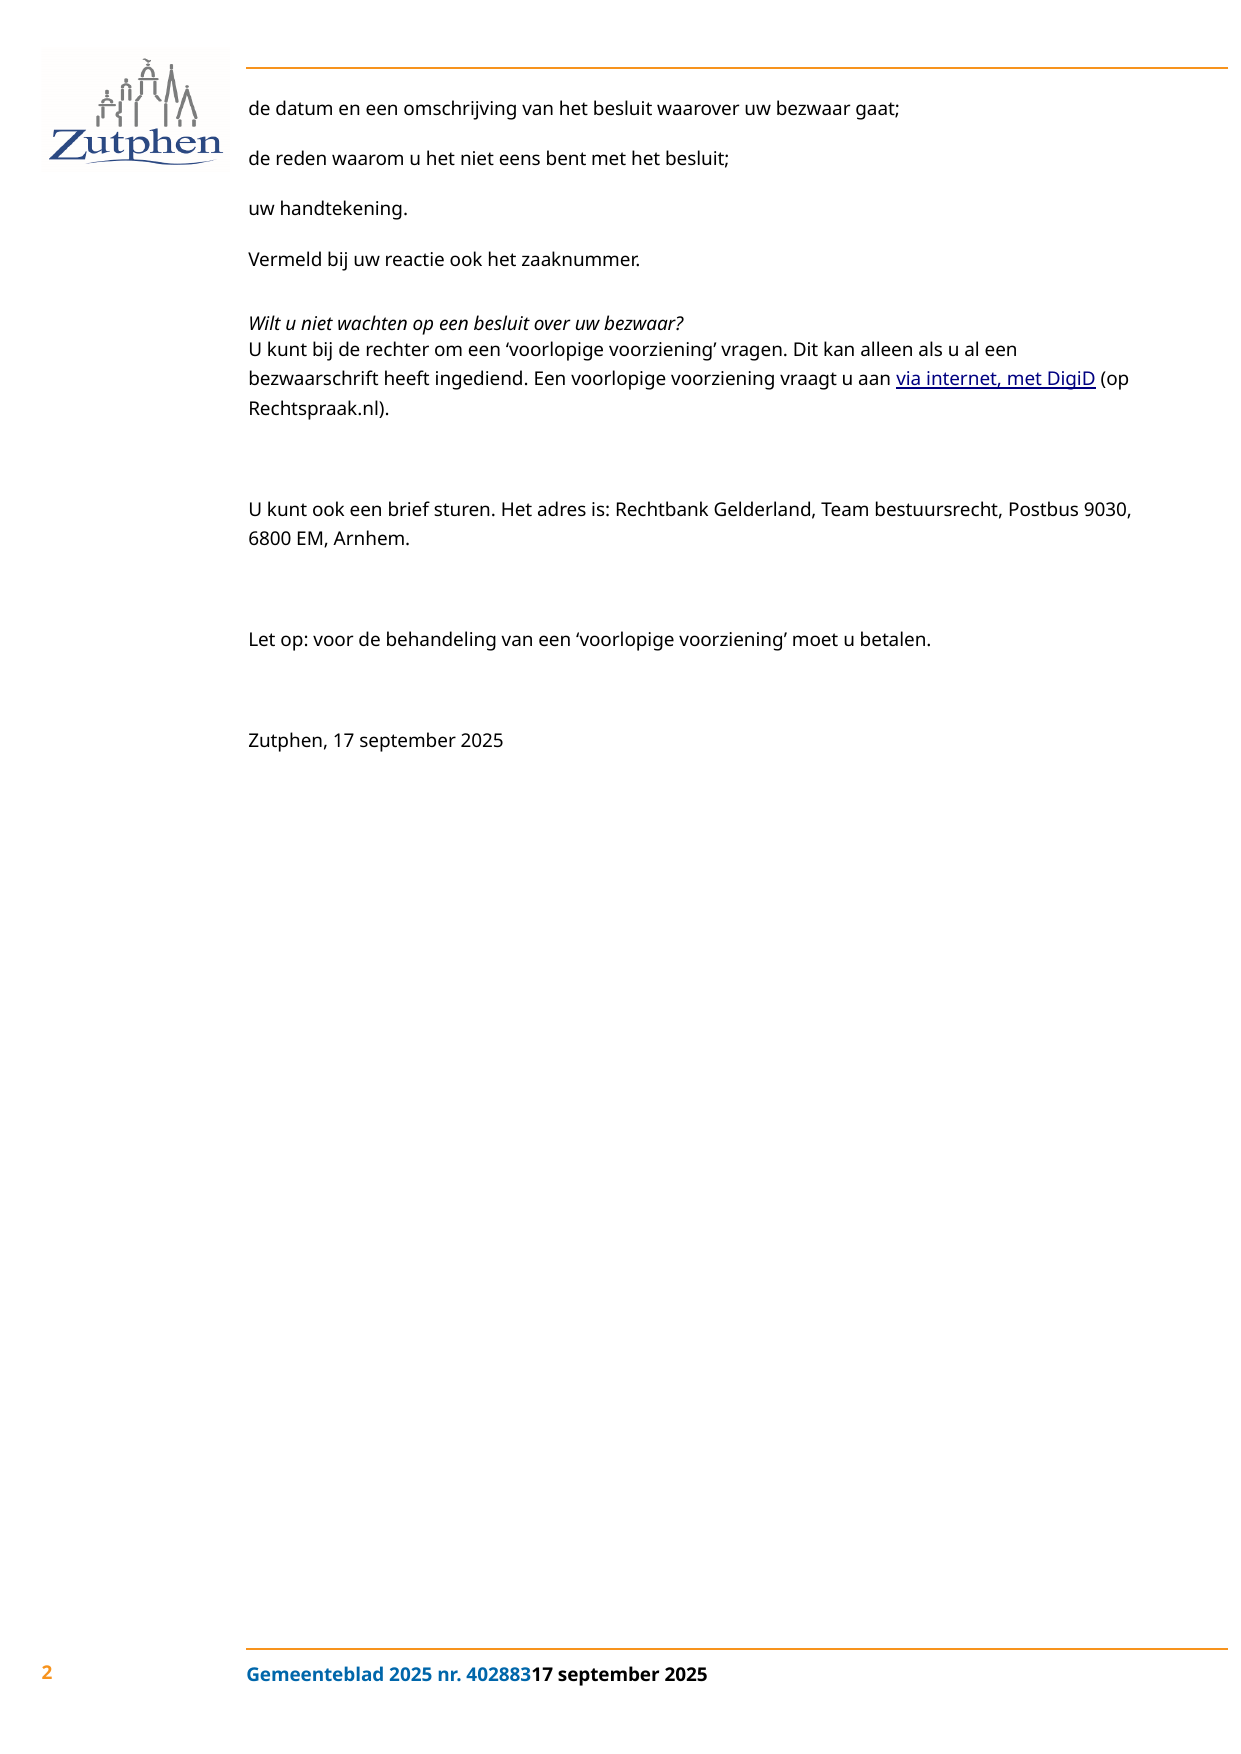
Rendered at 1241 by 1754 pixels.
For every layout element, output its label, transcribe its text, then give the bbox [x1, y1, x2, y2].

text uw handtekening. [248, 196, 1152, 221]
text de reden waarom u het niet eens bent met het besluit; [248, 145, 1152, 171]
text U kunt bij de rechter om een ‘voorlopige voorziening’ vragen. Dit kan alleen als u al een bezwaarschrift heeft ingediend. Een voorlopige voorziening vraagt u aan via internet, met DigiD (op Rechtspraak.nl). [248, 336, 1152, 421]
text Wilt u niet wachten op een besluit over uw bezwaar? [248, 310, 1152, 336]
text Zutphen, 17 september 2025 [248, 727, 1152, 753]
text Vermeld bij uw reactie ook het zaaknummer. [248, 246, 1152, 272]
text Let op: voor de behandeling van een ‘voorlopige voorziening’ moet u betalen. [248, 626, 1152, 652]
text de datum en een omschrijving van het besluit waarover uw bezwaar gaat; [248, 95, 1152, 121]
text U kunt ook een brief sturen. Het adres is: Rechtbank Gelderland, Team bestuursrecht, Postbus 9030, 6800 EM, Arnhem. [248, 496, 1152, 551]
picture [41, 47, 231, 172]
